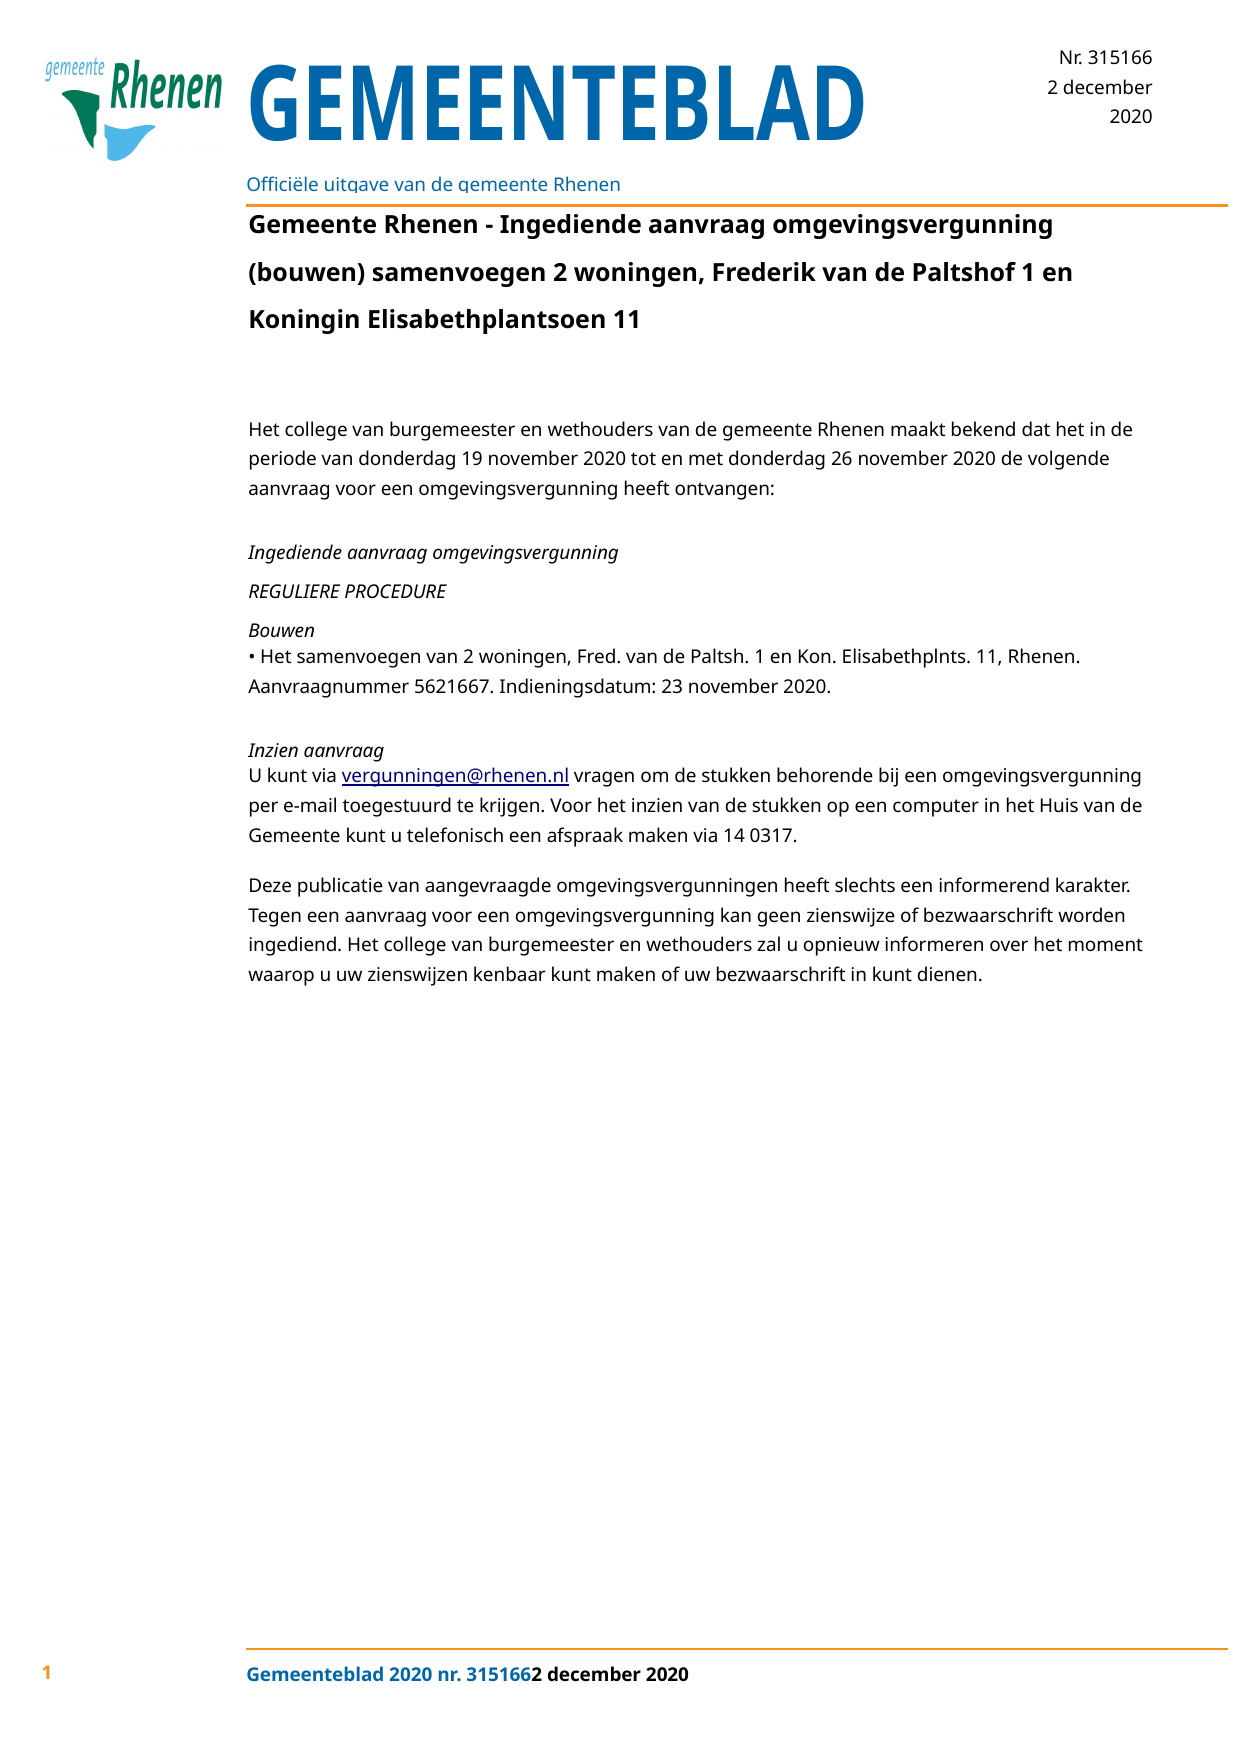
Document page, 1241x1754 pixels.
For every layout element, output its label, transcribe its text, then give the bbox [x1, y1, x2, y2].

text Inzien aanvraag [248, 737, 1152, 763]
text Deze publicatie van aangevraagde omgevingsvergunningen heeft slechts een informerend karakter. Tegen een aanvraag voor een omgevingsvergunning kan geen zienswijze of bezwaarschrift worden ingediend. Het college van burgemeester en wethouders zal u opnieuw informeren over het moment waarop u uw zienswijzen kenbaar kunt maken of uw bezwaarschrift in kunt dienen. [248, 872, 1152, 987]
text Het college van burgemeester en wethouders van de gemeente Rhenen maakt bekend dat het in de periode van donderdag 19 november 2020 tot en met donderdag 26 november 2020 de volgende aanvraag voor een omgevingsvergunning heeft ontvangen: [248, 416, 1152, 501]
picture [41, 47, 231, 172]
text • Het samenvoegen van 2 woningen, Fred. van de Paltsh. 1 en Kon. Elisabethplnts. 11, Rhenen. Aanvraagnummer 5621667. Indieningsdatum: 23 november 2020. [248, 643, 1152, 699]
text Gemeente Rhenen - Ingediende aanvraag omgevingsvergunning (bouwen) samenvoegen 2 woningen, Frederik van de Paltshof 1 en Koningin Elisabethplantsoen 11 [248, 207, 1152, 336]
text REGULIERE PROCEDURE [248, 578, 1152, 604]
text Bouwen [248, 618, 1152, 643]
text U kunt via vergunningen@rhenen.nl vragen om de stukken behorende bij een omgevingsvergunning per e-mail toegestuurd te krijgen. Voor het inzien van de stukken op een computer in het Huis van de Gemeente kunt u telefonisch een afspraak maken via 14 0317. [248, 763, 1152, 847]
text Ingediende aanvraag omgevingsvergunning [248, 539, 1152, 565]
